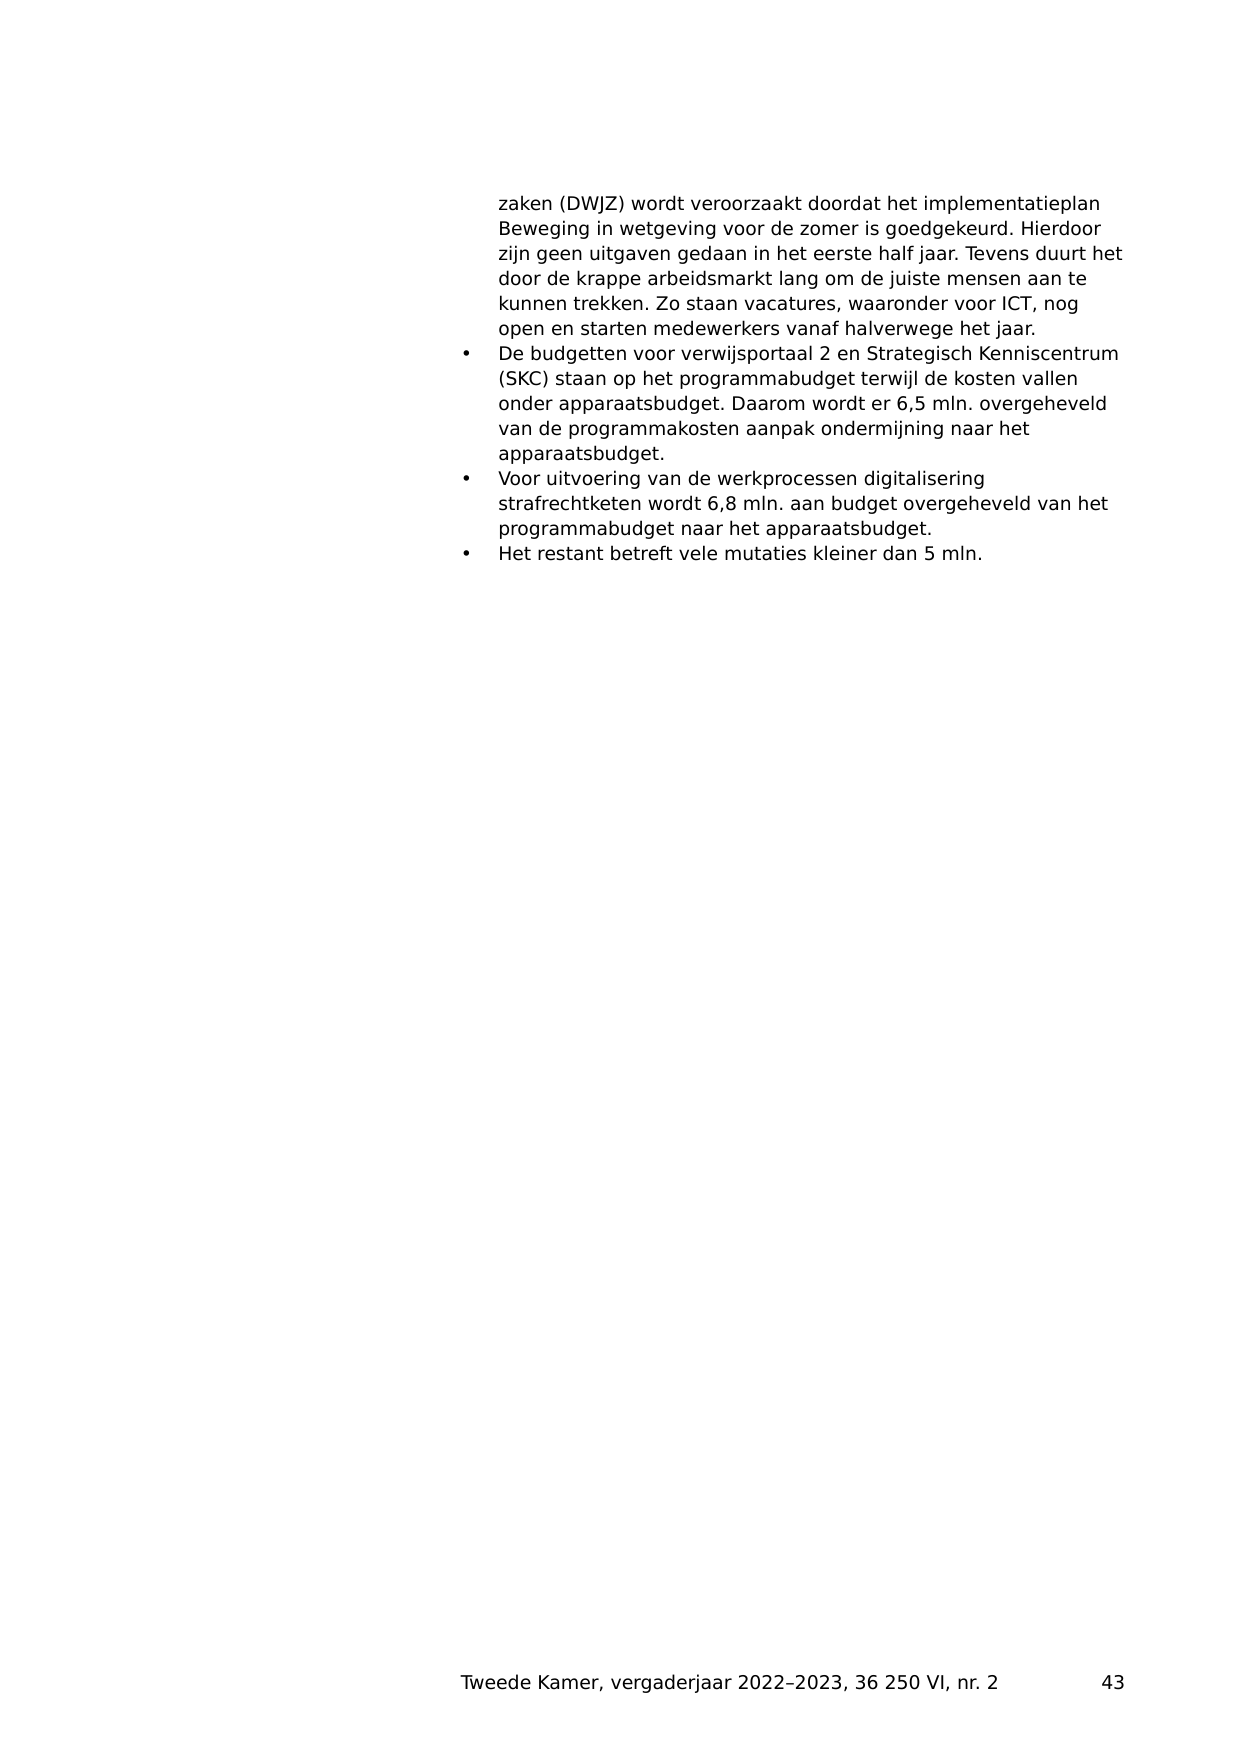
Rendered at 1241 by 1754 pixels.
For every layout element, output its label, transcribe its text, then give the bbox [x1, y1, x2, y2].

list zaken (DWJZ) wordt veroorzaakt doordat het implementatieplan Beweging in wetgeving voor de zomer is goedgekeurd. Hierdoor zijn geen uitgaven gedaan in het eerste half jaar. Tevens duurt het door de krappe arbeidsmarkt lang om de juiste mensen aan te kunnen trekken. Zo staan vacatures, waaronder voor ICT, nog open en starten medewerkers vanaf halverwege het jaar. [461, 191, 1125, 341]
list Voor uitvoering van de werkprocessen digitalisering strafrechtketen wordt 6,8 mln. aan budget overgeheveld van het programmabudget naar het apparaatsbudget. [461, 466, 1125, 541]
list De budgetten voor verwijsportaal 2 en Strategisch Kenniscentrum (SKC) staan op het programmabudget terwijl de kosten vallen onder apparaatsbudget. Daarom wordt er 6,5 mln. overgeheveld van de programmakosten aanpak ondermijning naar het apparaatsbudget. [461, 341, 1125, 466]
list Het restant betreft vele mutaties kleiner dan 5 mln. [461, 541, 1125, 566]
